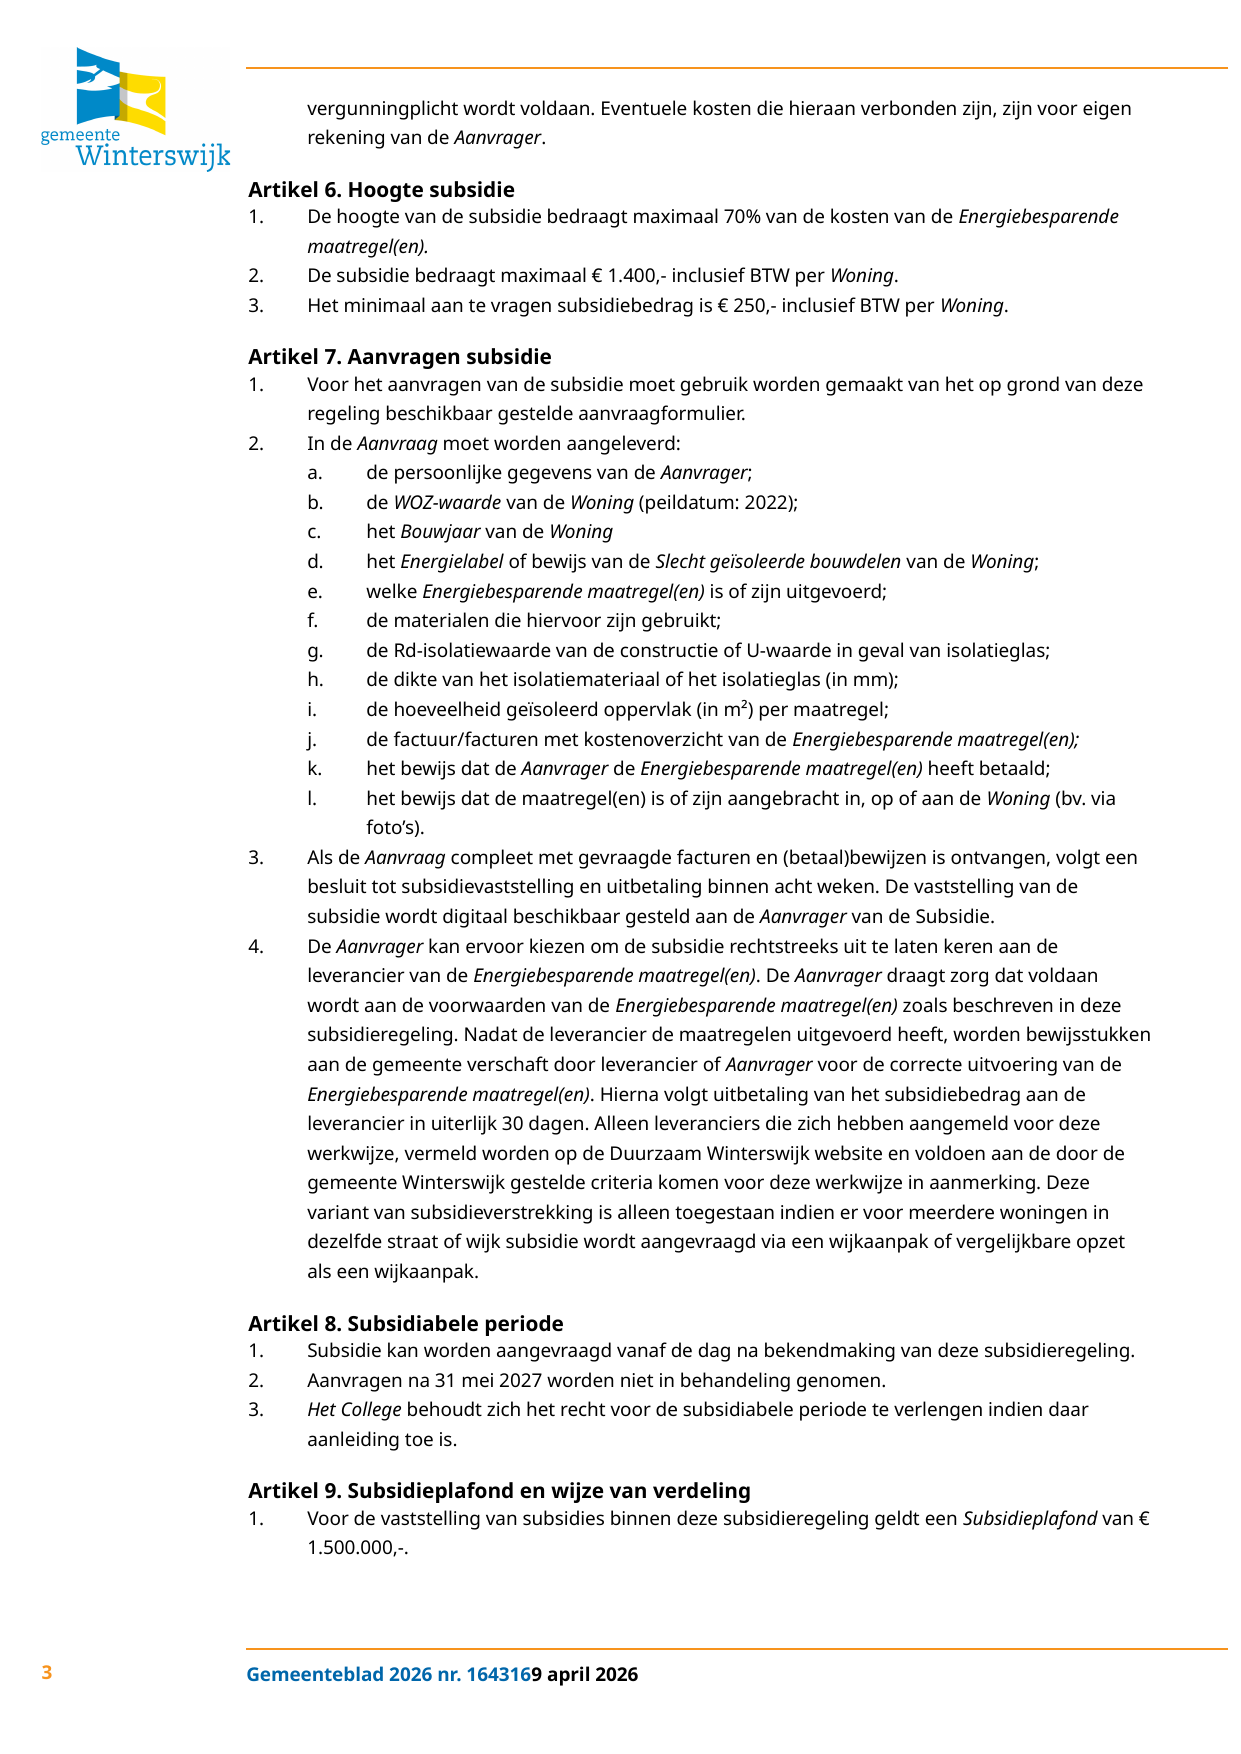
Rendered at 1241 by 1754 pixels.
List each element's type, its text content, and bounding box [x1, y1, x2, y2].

list welke Energiebesparende maatregel(en) is of zijn uitgevoerd; [307, 578, 1152, 604]
list Als de Aanvraag compleet met gevraagde facturen en (betaal)bewijzen is ontvangen, volgt een besluit tot subsidievaststelling en uitbetaling binnen acht weken. De vaststelling van de subsidie wordt digitaal beschikbaar gesteld aan de Aanvrager van de Subsidie. [248, 844, 1152, 929]
list De Aanvrager kan ervoor kiezen om de subsidie rechtstreeks uit te laten keren aan de leverancier van de Energiebesparende maatregel(en). De Aanvrager draagt zorg dat voldaan wordt aan de voorwaarden van de Energiebesparende maatregel(en) zoals beschreven in deze subsidieregeling. Nadat de leverancier de maatregelen uitgevoerd heeft, worden bewijsstukken aan de gemeente verschaft door leverancier of Aanvrager voor de correcte uitvoering van de Energiebesparende maatregel(en). Hierna volgt uitbetaling van het subsidiebedrag aan de leverancier in uiterlijk 30 dagen. Alleen leveranciers die zich hebben aangemeld voor deze werkwijze, vermeld worden op de Duurzaam Winterswijk website en voldoen aan de door de gemeente Winterswijk gestelde criteria komen voor deze werkwijze in aanmerking. Deze variant van subsidieverstrekking is alleen toegestaan indien er voor meerdere woningen in dezelfde straat of wijk subsidie wordt aangevraagd via een wijkaanpak of vergelijkbare opzet als een wijkaanpak. [248, 933, 1152, 1284]
list De subsidie bedraagt maximaal € 1.400,- inclusief BTW per Woning. [248, 262, 1152, 288]
list de persoonlijke gegevens van de Aanvrager; [307, 459, 1152, 485]
picture [225, 153, 231, 162]
list de materialen die hiervoor zijn gebruikt; [307, 607, 1152, 633]
text Artikel 7. Aanvragen subsidie [248, 342, 1152, 371]
list het bewijs dat de Aanvrager de Energiebesparende maatregel(en) heeft betaald; [307, 755, 1152, 781]
list de WOZ-waarde van de Woning (peildatum: 2022); [307, 489, 1152, 515]
list In de Aanvraag moet worden aangeleverd: [248, 430, 1152, 456]
list Het minimaal aan te vragen subsidiebedrag is € 250,- inclusief BTW per Woning. [248, 292, 1152, 318]
list de Rd-isolatiewaarde van de constructie of U-waarde in geval van isolatieglas; [307, 637, 1152, 663]
list het Bouwjaar van de Woning [307, 519, 1152, 544]
list Voor het aanvragen van de subsidie moet gebruik worden gemaakt van het op grond van deze regeling beschikbaar gestelde aanvraagformulier. [248, 371, 1152, 426]
picture [41, 47, 231, 172]
list het bewijs dat de maatregel(en) is of zijn aangebracht in, op of aan de Woning (bv. via foto’s). [307, 785, 1152, 840]
list Aanvragen na 31 mei 2027 worden niet in behandeling genomen. [248, 1367, 1152, 1392]
text Artikel 8. Subsidiabele periode [248, 1309, 1152, 1337]
text Artikel 9. Subsidieplafond en wijze van verdeling [248, 1476, 1152, 1505]
list Voor de vaststelling van subsidies binnen deze subsidieregeling geldt een Subsidieplafond van € 1.500.000,-. [248, 1505, 1152, 1560]
list Het College behoudt zich het recht voor de subsidiabele periode te verlengen indien daar aanleiding toe is. [248, 1396, 1152, 1452]
list Subsidie kan worden aangevraagd vanaf de dag na bekendmaking van deze subsidieregeling. [248, 1337, 1152, 1363]
list het Energielabel of bewijs van de Slecht geïsoleerde bouwdelen van de Woning; [307, 548, 1152, 574]
list vergunningplicht wordt voldaan. Eventuele kosten die hieraan verbonden zijn, zijn voor eigen rekening van de Aanvrager. [248, 95, 1152, 150]
list de factuur/facturen met kostenoverzicht van de Energiebesparende maatregel(en); [307, 726, 1152, 752]
text Artikel 6. Hoogte subsidie [248, 175, 1152, 203]
list de dikte van het isolatiemateriaal of het isolatieglas (in mm); [307, 667, 1152, 692]
list De hoogte van de subsidie bedraagt maximaal 70% van de kosten van de Energiebesparende maatregel(en). [248, 203, 1152, 258]
list de hoeveelheid geïsoleerd oppervlak (in m²) per maatregel; [307, 696, 1152, 722]
